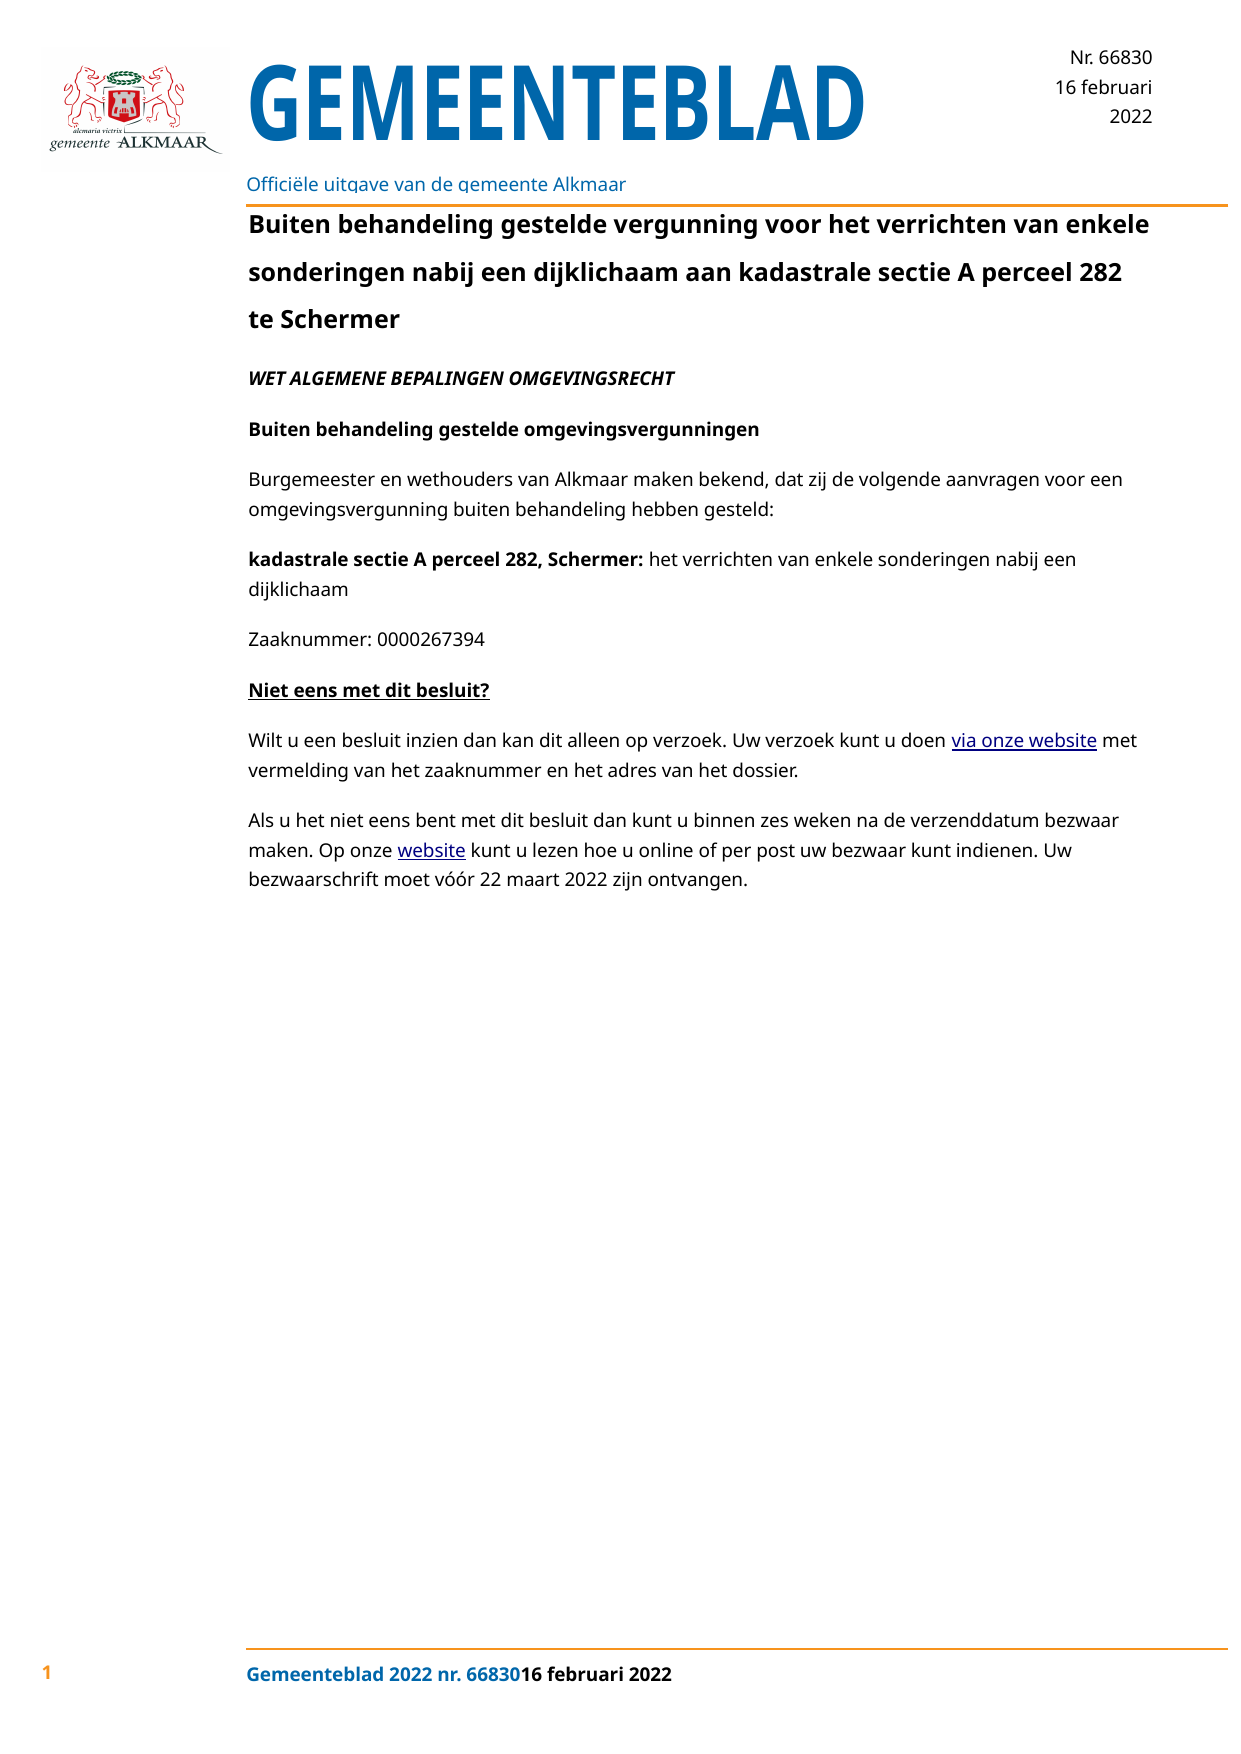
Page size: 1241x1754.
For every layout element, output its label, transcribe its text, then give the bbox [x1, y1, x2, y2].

text Niet eens met dit besluit? [248, 677, 1152, 702]
text WET ALGEMENE BEPALINGEN OMGEVINGSRECHT [248, 366, 1152, 391]
text Buiten behandeling gestelde vergunning voor het verrichten van enkele sonderingen nabij een dijklichaam aan kadastrale sectie A perceel 282 te Schermer [248, 207, 1152, 336]
text Zaaknummer: 0000267394 [248, 626, 1152, 652]
text Buiten behandeling gestelde omgevingsvergunningen [248, 416, 1152, 442]
text kadastrale sectie A perceel 282, Schermer: het verrichten van enkele sonderingen nabij een dijklichaam [248, 546, 1152, 602]
text Als u het niet eens bent met dit besluit dan kunt u binnen zes weken na de verzenddatum bezwaar maken. Op onze website kunt u lezen hoe u online of per post uw bezwaar kunt indienen. Uw bezwaarschrift moet vóór 22 maart 2022 zijn ontvangen. [248, 807, 1152, 892]
text Burgemeester en wethouders van Alkmaar maken bekend, dat zij de volgende aanvragen voor een omgevingsvergunning buiten behandeling hebben gesteld: [248, 466, 1152, 522]
picture [41, 47, 231, 172]
text Wilt u een besluit inzien dan kan dit alleen op verzoek. Uw verzoek kunt u doen via onze website met vermelding van het zaaknummer en het adres van het dossier. [248, 727, 1152, 782]
